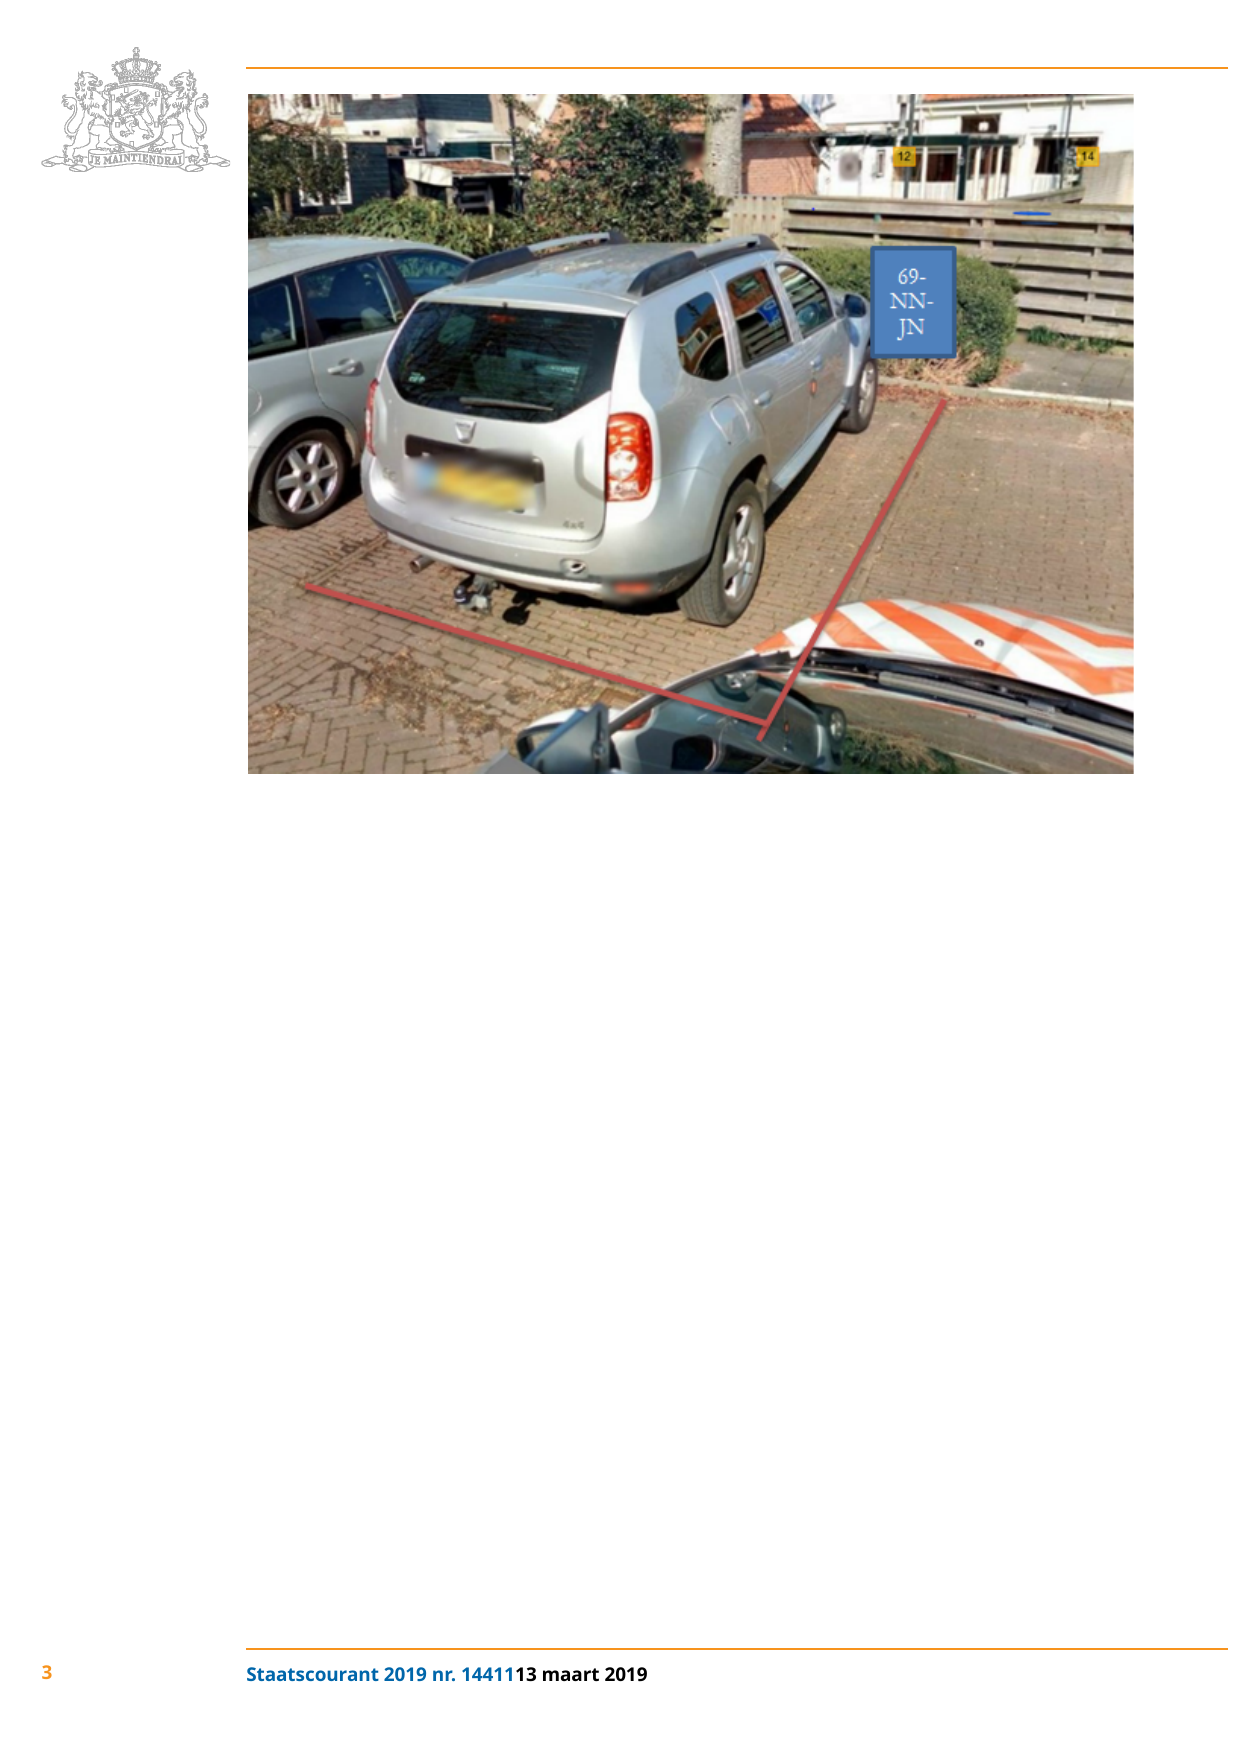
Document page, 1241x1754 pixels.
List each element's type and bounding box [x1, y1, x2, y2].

picture [248, 94, 1134, 774]
picture [41, 47, 231, 172]
